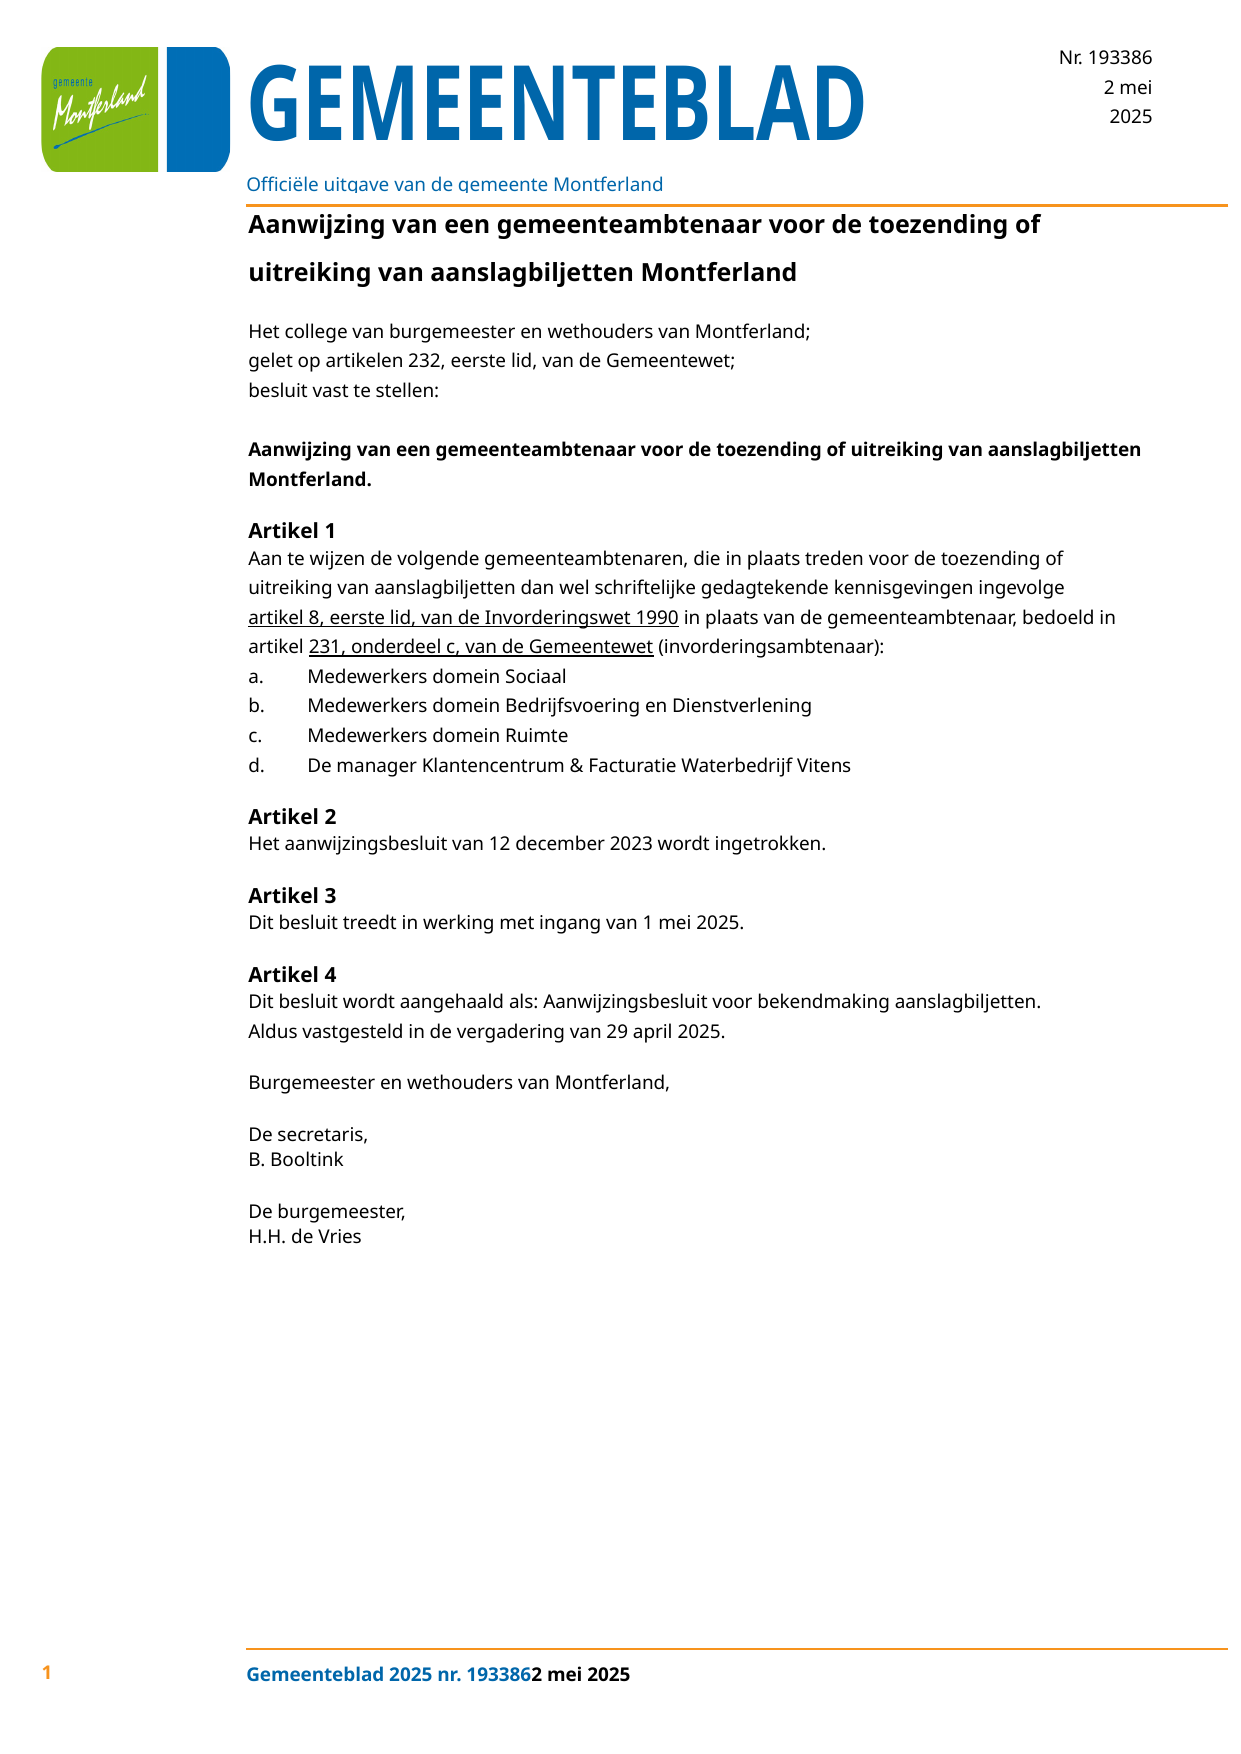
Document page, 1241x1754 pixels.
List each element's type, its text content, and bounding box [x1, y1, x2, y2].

text Artikel 4 [248, 960, 1152, 988]
text artikel 8, eerste lid, van de Invorderingswet 1990 in plaats van de gemeenteambtenaar, bedoeld in artikel 231, onderdeel c, van de Gemeentewet (invorderingsambtenaar): [248, 604, 1152, 659]
picture [41, 47, 231, 172]
text besluit vast te stellen: [248, 377, 1152, 403]
list Medewerkers domein Bedrijfsvoering en Dienstverlening [248, 693, 1152, 718]
text De secretaris, [248, 1121, 1152, 1147]
text Burgemeester en wethouders van Montferland, [248, 1069, 1152, 1095]
text Artikel 1 [248, 516, 1152, 545]
text Artikel 2 [248, 802, 1152, 831]
text B. Booltink [248, 1147, 1152, 1172]
list De manager Klantencentrum & Facturatie Waterbedrijf Vitens [248, 752, 1152, 777]
text Dit besluit wordt aangehaald als: Aanwijzingsbesluit voor bekendmaking aanslagbiljetten. [248, 988, 1152, 1014]
text Aldus vastgesteld in de vergadering van 29 april 2025. [248, 1018, 1152, 1044]
text Aan te wijzen de volgende gemeenteambtenaren, die in plaats treden voor de toezending of uitreiking van aanslagbiljetten dan wel schriftelijke gedagtekende kennisgevingen ingevolge [248, 545, 1152, 600]
list Medewerkers domein Sociaal [248, 663, 1152, 689]
text Het college van burgemeester en wethouders van Montferland; [248, 318, 1152, 344]
text Dit besluit treedt in werking met ingang van 1 mei 2025. [248, 909, 1152, 935]
text gelet op artikelen 232, eerste lid, van de Gemeentewet; [248, 347, 1152, 373]
list Medewerkers domein Ruimte [248, 722, 1152, 748]
text Artikel 3 [248, 881, 1152, 909]
text Aanwijzing van een gemeenteambtenaar voor de toezending of uitreiking van aanslagbiljetten Montferland [248, 207, 1152, 288]
text Aanwijzing van een gemeenteambtenaar voor de toezending of uitreiking van aanslagbiljetten Montferland. [248, 436, 1152, 492]
text H.H. de Vries [248, 1224, 1152, 1249]
text De burgemeester, [248, 1198, 1152, 1224]
text Het aanwijzingsbesluit van 12 december 2023 wordt ingetrokken. [248, 831, 1152, 856]
